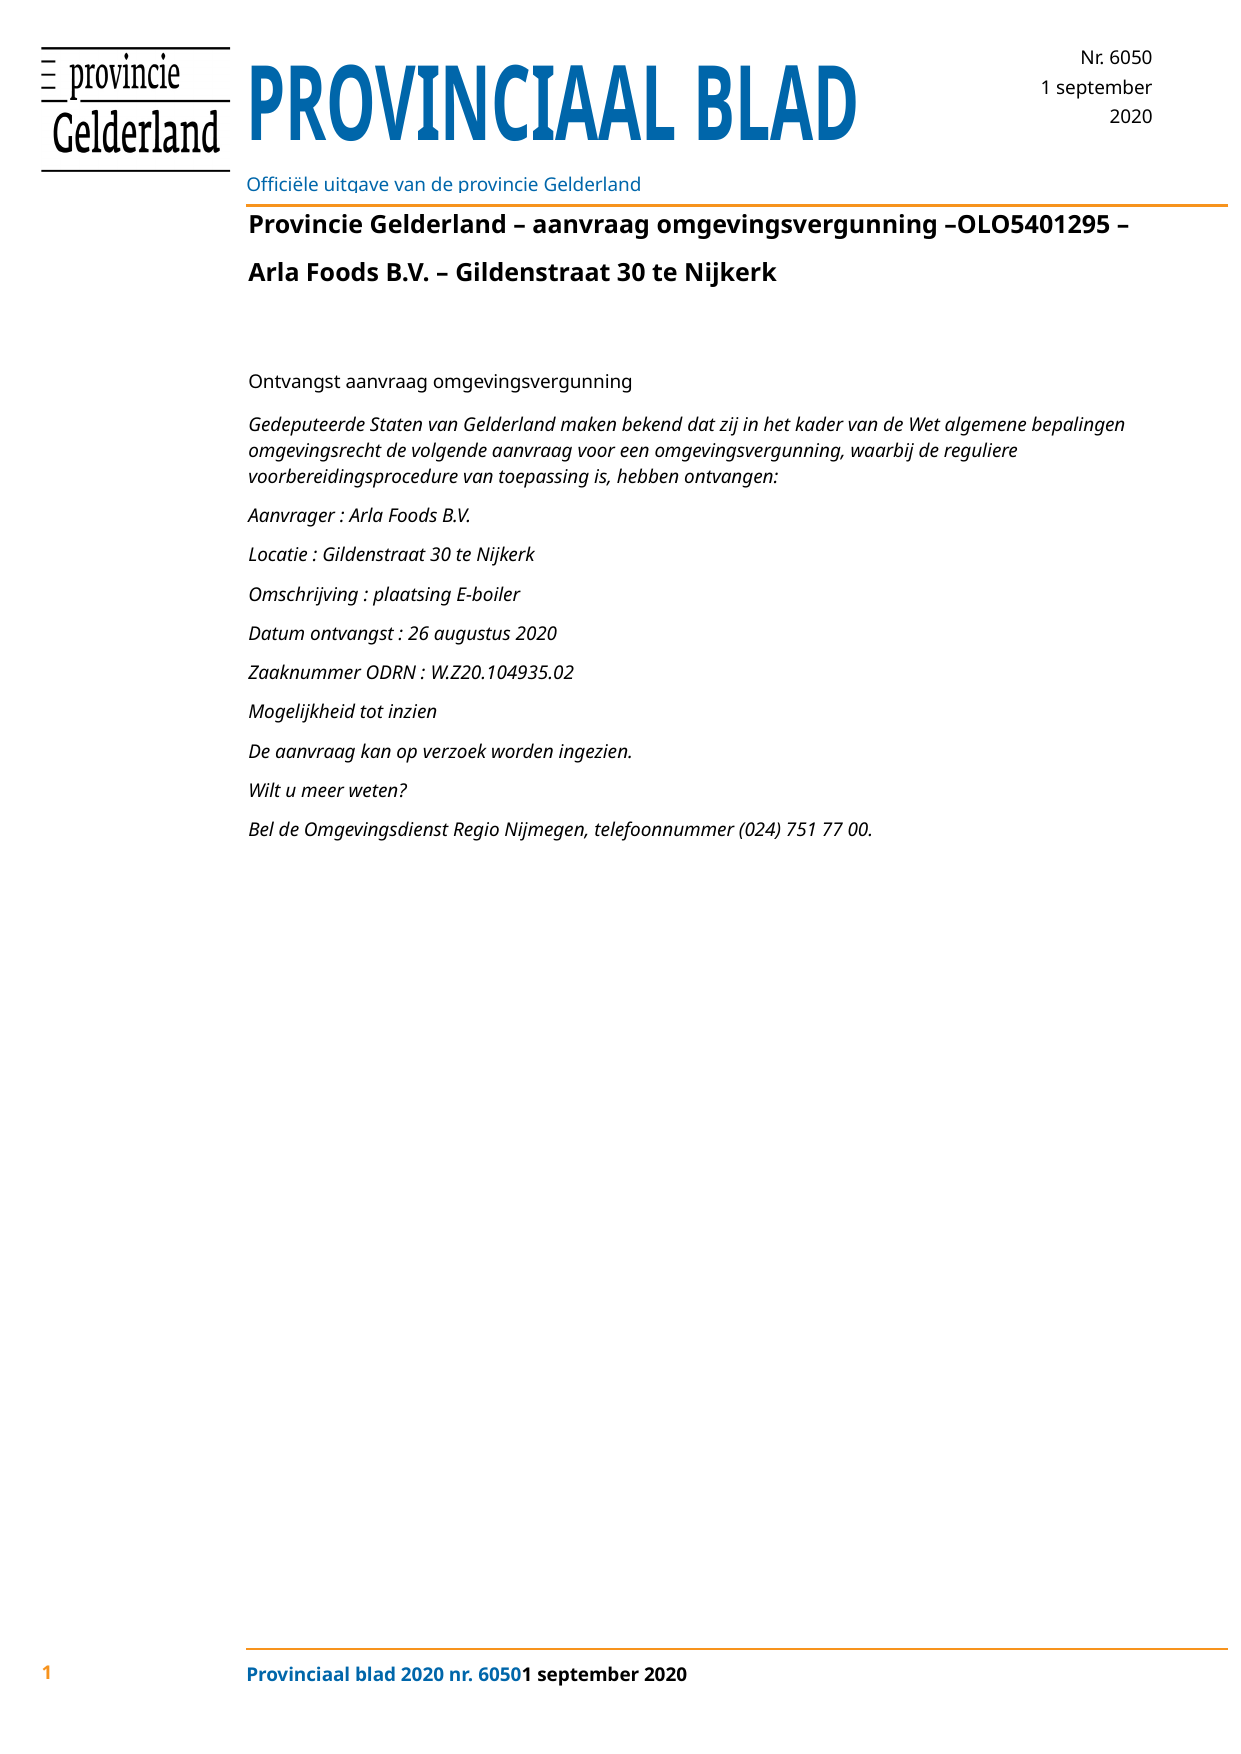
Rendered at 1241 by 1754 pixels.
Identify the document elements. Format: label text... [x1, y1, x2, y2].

text Zaaknummer ODRN : W.Z20.104935.02 [248, 659, 1152, 685]
text Datum ontvangst : 26 augustus 2020 [248, 620, 1152, 646]
picture [41, 47, 231, 172]
text Provincie Gelderland – aanvraag omgevingsvergunning –OLO5401295 – Arla Foods B.V. – Gildenstraat 30 te Nijkerk [248, 207, 1152, 288]
text Bel de Omgevingsdienst Regio Nijmegen, telefoonnummer (024) 751 77 00. [248, 816, 1152, 842]
text Aanvrager : Arla Foods B.V. [248, 502, 1152, 528]
text Gedeputeerde Staten van Gelderland maken bekend dat zij in het kader van de Wet algemene bepalingen omgevingsrecht de volgende aanvraag voor een omgevingsvergunning, waarbij de reguliere voorbereidingsprocedure van toepassing is, hebben ontvangen: [248, 411, 1152, 489]
text Ontvangst aanvraag omgevingsvergunning [248, 368, 1152, 394]
text De aanvraag kan op verzoek worden ingezien. [248, 738, 1152, 763]
text Wilt u meer weten? [248, 777, 1152, 803]
text Omschrijving : plaatsing E-boiler [248, 581, 1152, 606]
text Locatie : Gildenstraat 30 te Nijkerk [248, 541, 1152, 567]
text Mogelijkheid tot inzien [248, 698, 1152, 724]
